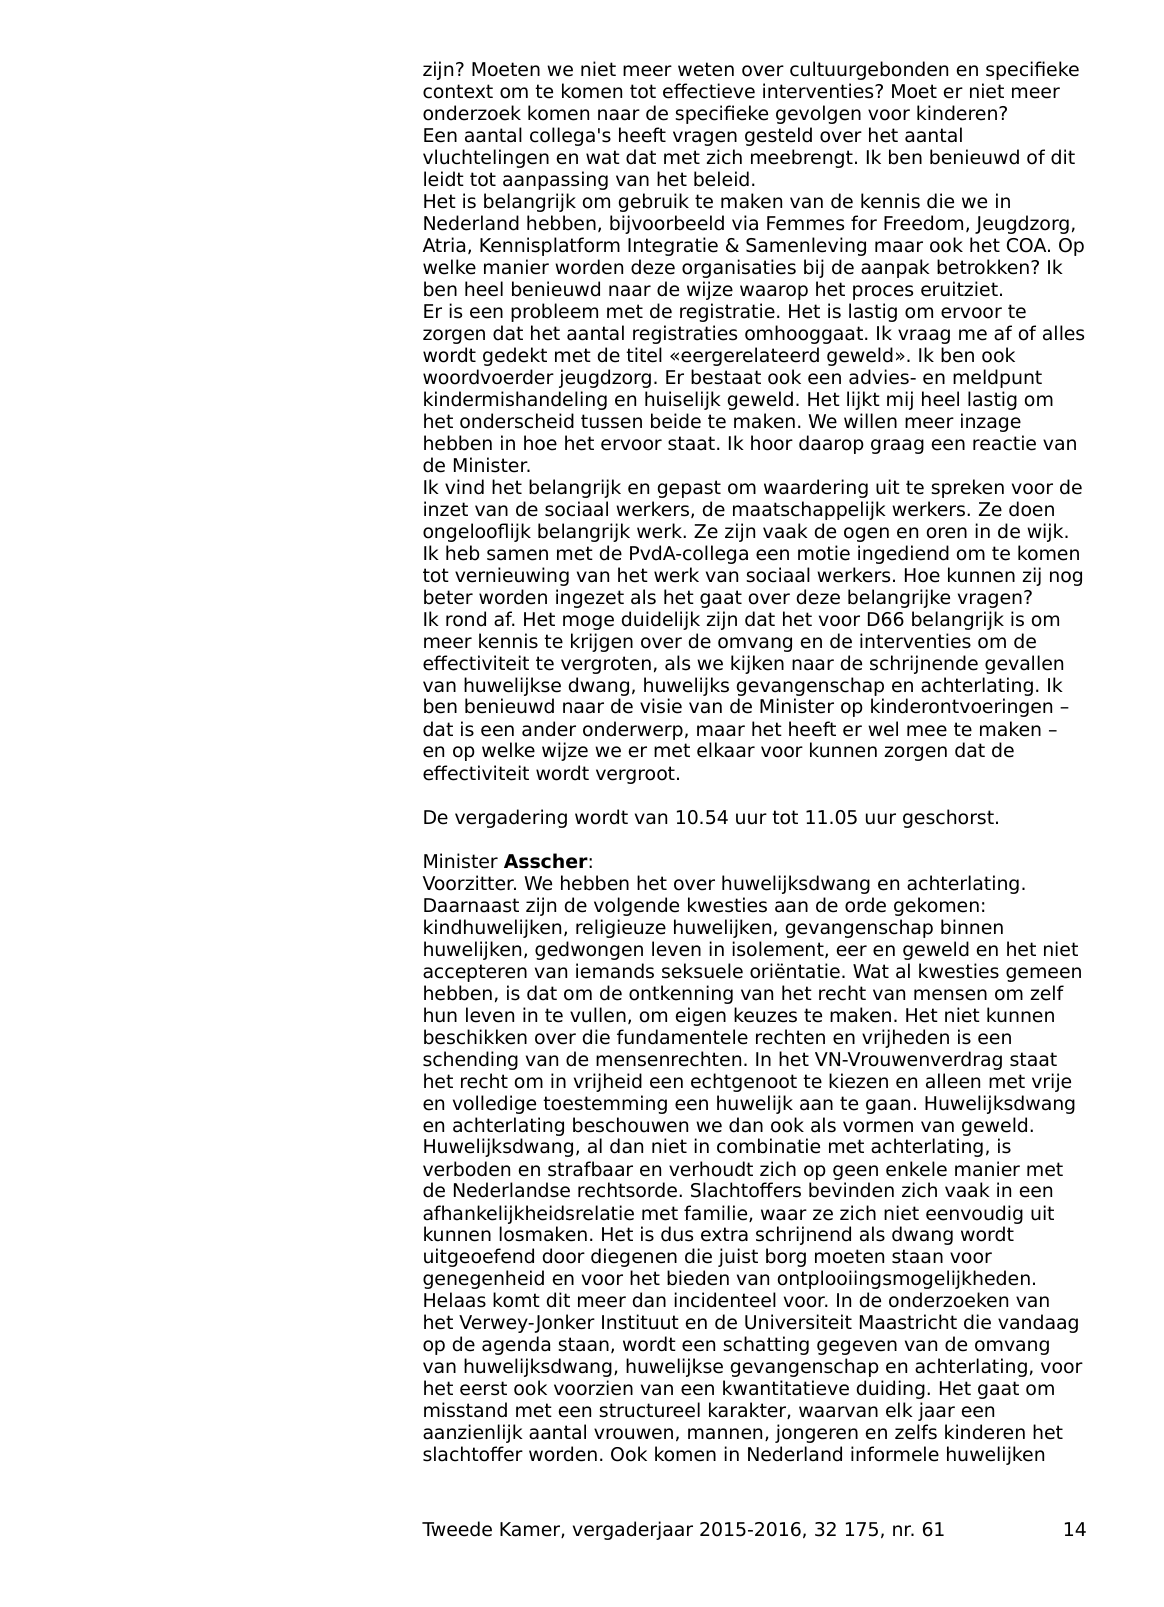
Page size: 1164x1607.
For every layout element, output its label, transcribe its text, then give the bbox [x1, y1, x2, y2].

text Ik vind het belangrijk en gepast om waardering uit te spreken voor de inzet van de sociaal werkers, de maatschappelijk werkers. Ze doen ongelooflijk belangrijk werk. Ze zijn vaak de ogen en oren in de wijk. Ik heb samen met de PvdA-collega een motie ingediend om te komen tot vernieuwing van het werk van sociaal werkers. Hoe kunnen zij nog beter worden ingezet als het gaat over deze belangrijke vragen? [422, 477, 1087, 608]
text Minister Asscher: [422, 851, 1087, 873]
text zijn? Moeten we niet meer weten over cultuurgebonden en specifieke context om te komen tot effectieve interventies? Moet er niet meer onderzoek komen naar de specifieke gevolgen voor kinderen? [422, 59, 1087, 125]
text De vergadering wordt van 10.54 uur tot 11.05 uur geschorst. [422, 807, 1087, 828]
text Het is belangrijk om gebruik te maken van de kennis die we in Nederland hebben, bijvoorbeeld via Femmes for Freedom, Jeugdzorg, Atria, Kennisplatform Integratie & Samenleving maar ook het COA. Op welke manier worden deze organisaties bij de aanpak betrokken? Ik ben heel benieuwd naar de wijze waarop het proces eruitziet. [422, 191, 1087, 301]
text Ik rond af. Het moge duidelijk zijn dat het voor D66 belangrijk is om meer kennis te krijgen over de omvang en de interventies om de effectiviteit te vergroten, als we kijken naar de schrijnende gevallen van huwelijkse dwang, huwelijks gevangenschap en achterlating. Ik ben benieuwd naar de visie van de Minister op kinderontvoeringen – dat is een ander onderwerp, maar het heeft er wel mee te maken – en op welke wijze we er met elkaar voor kunnen zorgen dat de effectiviteit wordt vergroot. [422, 608, 1087, 784]
text Er is een probleem met de registratie. Het is lastig om ervoor te zorgen dat het aantal registraties omhooggaat. Ik vraag me af of alles wordt gedekt met de titel «eergerelateerd geweld». Ik ben ook woordvoerder jeugdzorg. Er bestaat ook een advies- en meldpunt kindermishandeling en huiselijk geweld. Het lijkt mij heel lastig om het onderscheid tussen beide te maken. We willen meer inzage hebben in hoe het ervoor staat. Ik hoor daarop graag een reactie van de Minister. [422, 301, 1087, 477]
text Voorzitter. We hebben het over huwelijksdwang en achterlating. Daarnaast zijn de volgende kwesties aan de orde gekomen: kindhuwelijken, religieuze huwelijken, gevangenschap binnen huwelijken, gedwongen leven in isolement, eer en geweld en het niet accepteren van iemands seksuele oriëntatie. Wat al kwesties gemeen hebben, is dat om de ontkenning van het recht van mensen om zelf hun leven in te vullen, om eigen keuzes te maken. Het niet kunnen beschikken over die fundamentele rechten en vrijheden is een schending van de mensenrechten. In het VN-Vrouwenverdrag staat het recht om in vrijheid een echtgenoot te kiezen en alleen met vrije en volledige toestemming een huwelijk aan te gaan. Huwelijksdwang en achterlating beschouwen we dan ook als vormen van geweld. Huwelijksdwang, al dan niet in combinatie met achterlating, is verboden en strafbaar en verhoudt zich op geen enkele manier met de Nederlandse rechtsorde. Slachtoffers bevinden zich vaak in een afhankelijkheidsrelatie met familie, waar ze zich niet eenvoudig uit kunnen losmaken. Het is dus extra schrijnend als dwang wordt uitgeoefend door diegenen die juist borg moeten staan voor genegenheid en voor het bieden van ontplooiingsmogelijkheden. Helaas komt dit meer dan incidenteel voor. In de onderzoeken van het Verwey-Jonker Instituut en de Universiteit Maastricht die vandaag op de agenda staan, wordt een schatting gegeven van de omvang van huwelijksdwang, huwelijkse gevangenschap en achterlating, voor het eerst ook voorzien van een kwantitatieve duiding. Het gaat om misstand met een structureel karakter, waarvan elk jaar een aanzienlijk aantal vrouwen, mannen, jongeren en zelfs kinderen het slachtoffer worden. Ook komen in Nederland informele huwelijken [422, 873, 1087, 1466]
text Een aantal collega's heeft vragen gesteld over het aantal vluchtelingen en wat dat met zich meebrengt. Ik ben benieuwd of dit leidt tot aanpassing van het beleid. [422, 125, 1087, 191]
